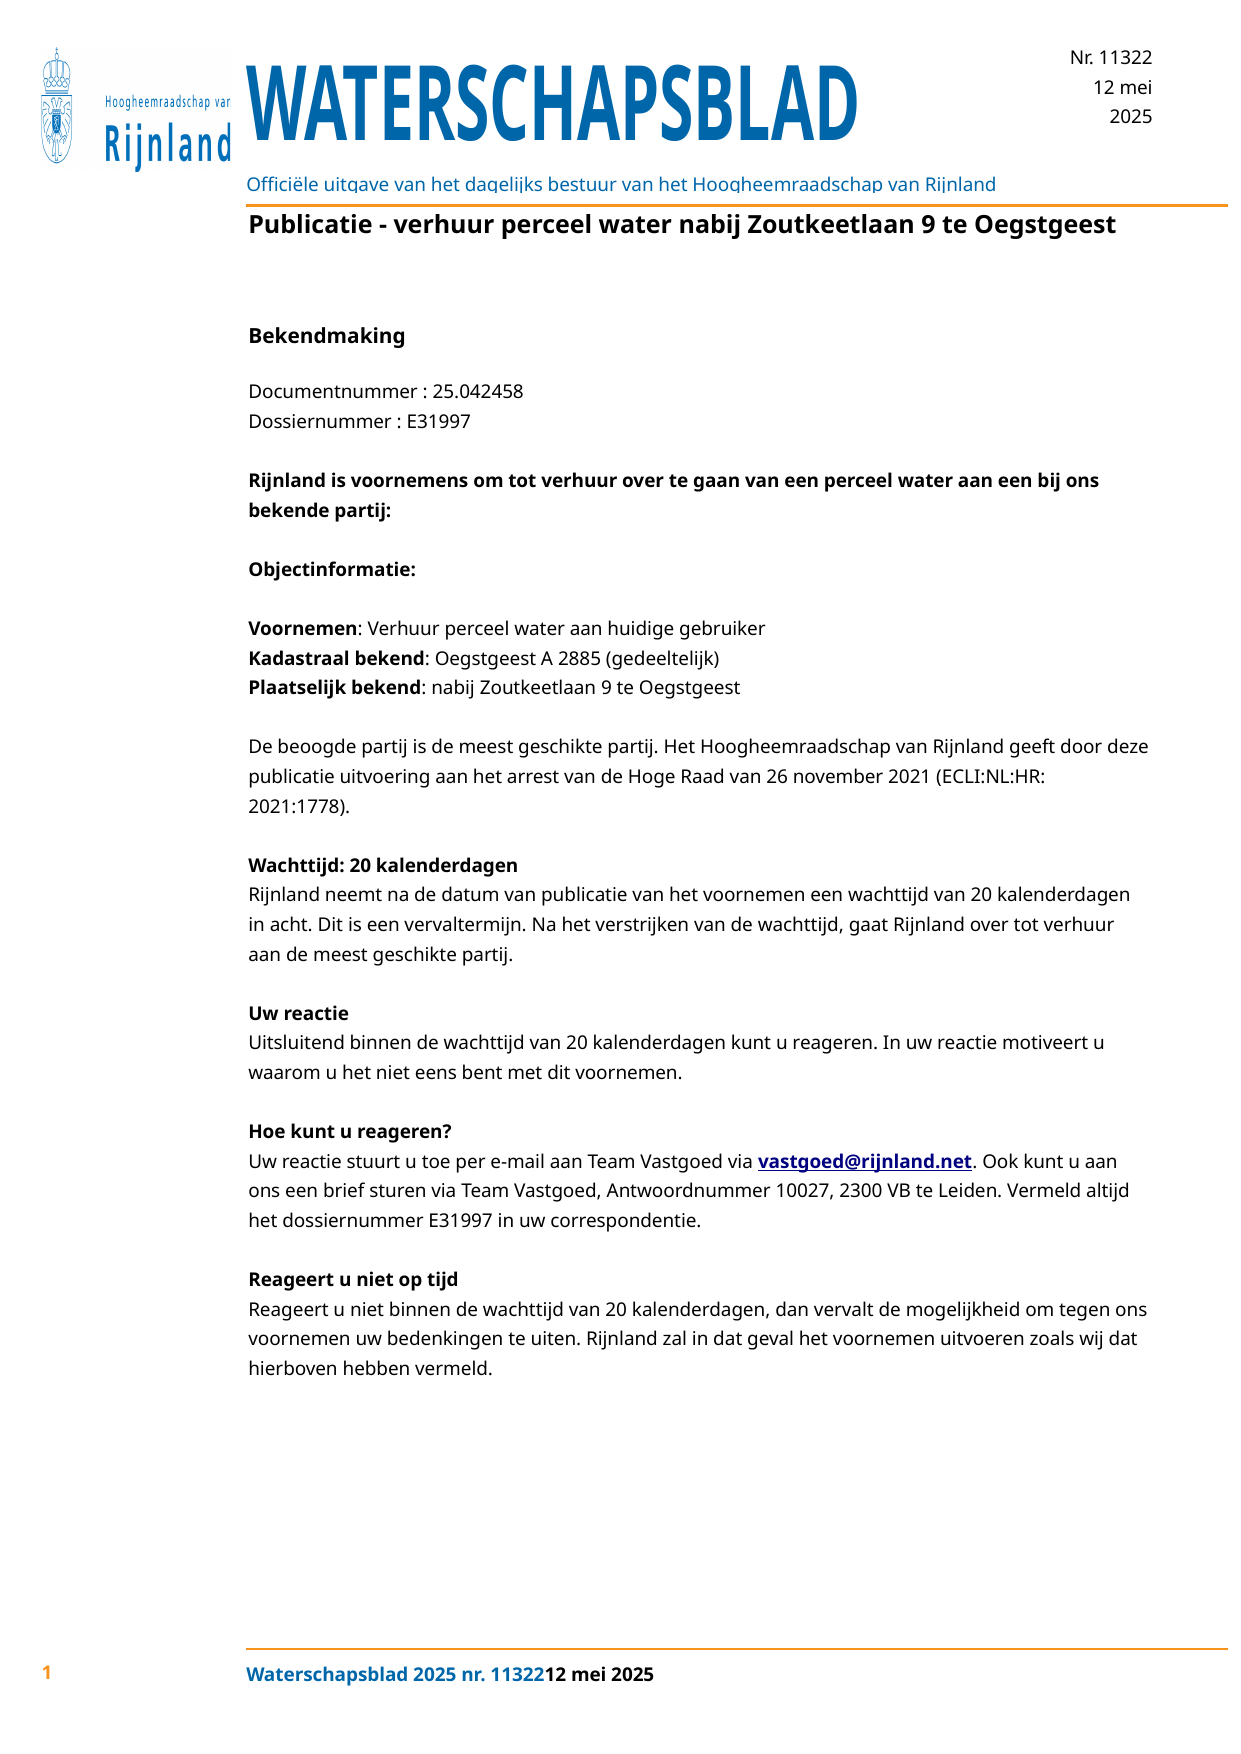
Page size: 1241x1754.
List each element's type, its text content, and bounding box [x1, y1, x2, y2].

text Rijnland is voornemens om tot verhuur over te gaan van een perceel water aan een bij ons bekende partij: [248, 467, 1152, 523]
text Reageert u niet binnen de wachttijd van 20 kalenderdagen, dan vervalt de mogelijkheid om tegen ons voornemen uw bedenkingen te uiten. Rijnland zal in dat geval het voornemen uitvoeren zoals wij dat hierboven hebben vermeld. [248, 1296, 1152, 1381]
text Plaatselijk bekend: nabij Zoutkeetlaan 9 te Oegstgeest [248, 674, 1152, 700]
text Bekendmaking [248, 321, 1152, 349]
text Rijnland neemt na de datum van publicatie van het voornemen een wachttijd van 20 kalenderdagen in acht. Dit is een vervaltermijn. Na het verstrijken van de wachttijd, gaat Rijnland over tot verhuur aan de meest geschikte partij. [248, 882, 1152, 967]
text De beoogde partij is de meest geschikte partij. Het Hoogheemraadschap van Rijnland geeft door deze publicatie uitvoering aan het arrest van de Hoge Raad van 26 november 2021 (ECLI:NL:HR: 2021:1778). [248, 734, 1152, 819]
text Publicatie - verhuur perceel water nabij Zoutkeetlaan 9 te Oegstgeest [248, 207, 1152, 241]
text Objectinformatie: [248, 556, 1152, 582]
text Kadastraal bekend: Oegstgeest A 2885 (gedeeltelijk) [248, 645, 1152, 671]
picture [41, 47, 231, 172]
text Wachttijd: 20 kalenderdagen [248, 852, 1152, 878]
text Dossiernummer : E31997 [248, 408, 1152, 434]
text Reageert u niet op tijd [248, 1266, 1152, 1292]
text Uw reactie stuurt u toe per e-mail aan Team Vastgoed via vastgoed@rijnland.net. Ook kunt u aan ons een brief sturen via Team Vastgoed, Antwoordnummer 10027, 2300 VB te Leiden. Vermeld altijd het dossiernummer E31997 in uw correspondentie. [248, 1148, 1152, 1233]
text Documentnummer : 25.042458 [248, 379, 1152, 404]
text Uitsluitend binnen de wachttijd van 20 kalenderdagen kunt u reageren. In uw reactie motiveert u waarom u het niet eens bent met dit voornemen. [248, 1029, 1152, 1085]
text Uw reactie [248, 1000, 1152, 1026]
text Voornemen: Verhuur perceel water aan huidige gebruiker [248, 615, 1152, 641]
text Hoe kunt u reageren? [248, 1118, 1152, 1144]
